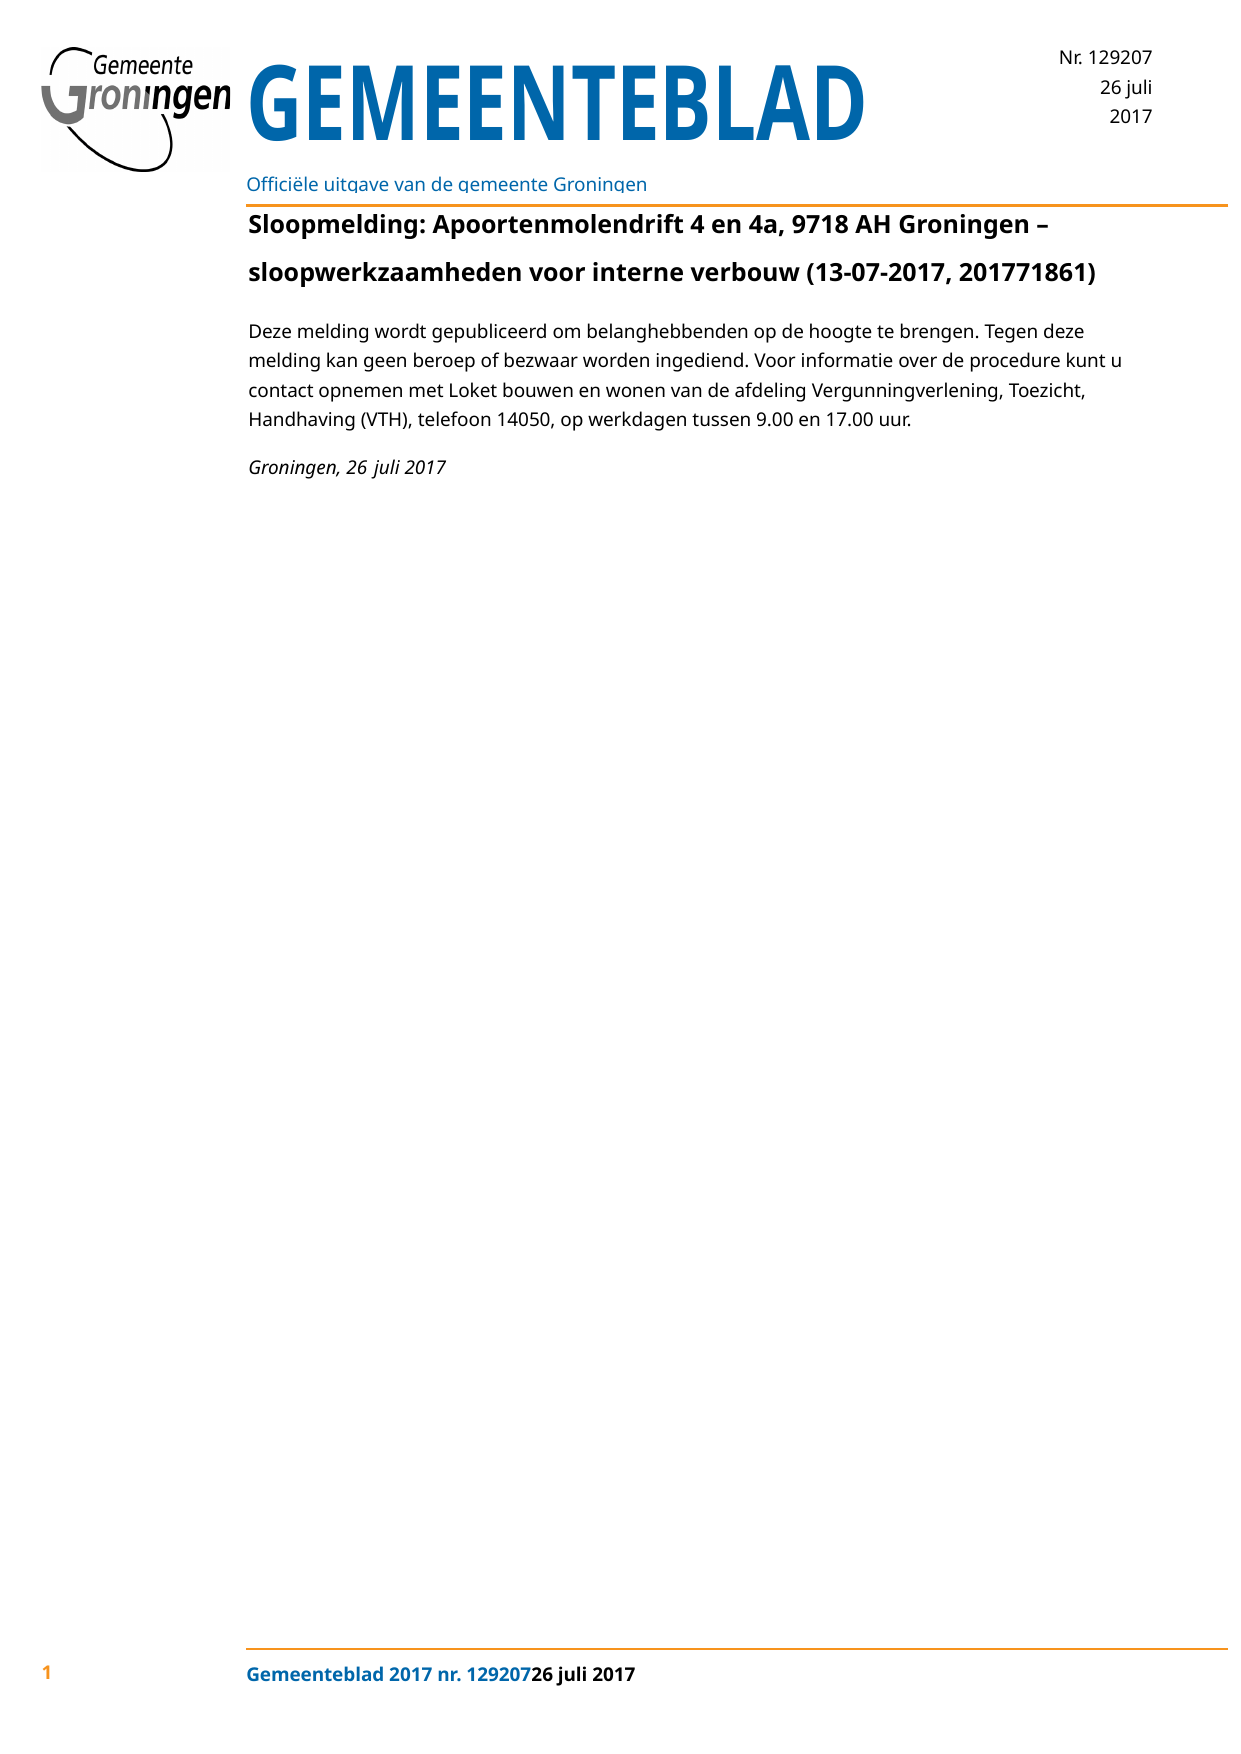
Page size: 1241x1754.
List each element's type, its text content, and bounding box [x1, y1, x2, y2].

text Groningen, 26 juli 2017 [248, 454, 1152, 480]
picture [41, 47, 231, 172]
text Deze melding wordt gepubliceerd om belanghebbenden op de hoogte te brengen. Tegen deze melding kan geen beroep of bezwaar worden ingediend. Voor informatie over de procedure kunt u contact opnemen met Loket bouwen en wonen van de afdeling Vergunningverlening, Toezicht, Handhaving (VTH), telefoon 14050, op werkdagen tussen 9.00 en 17.00 uur. [248, 318, 1152, 432]
text Sloopmelding: Apoortenmolendrift 4 en 4a, 9718 AH Groningen – sloopwerkzaamheden voor interne verbouw (13-07-2017, 201771861) [248, 207, 1152, 288]
